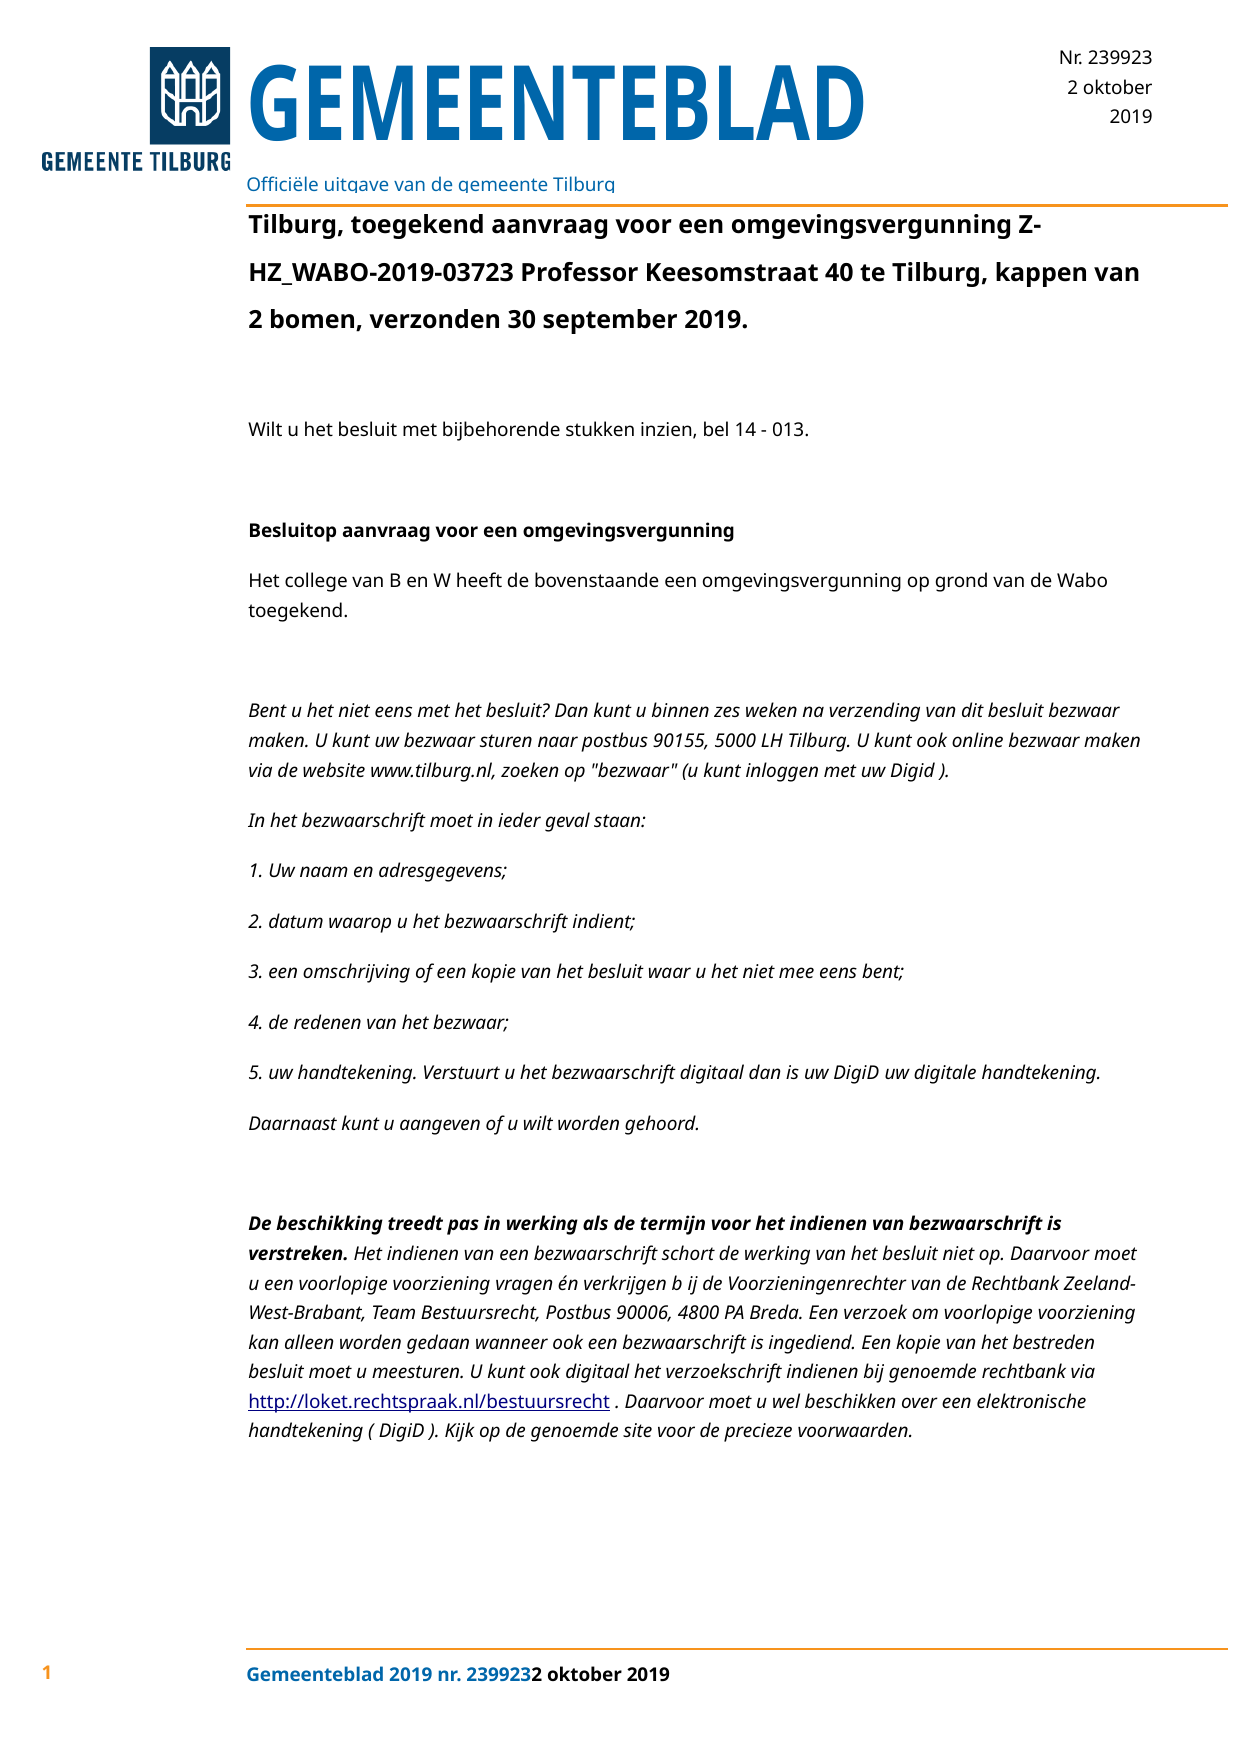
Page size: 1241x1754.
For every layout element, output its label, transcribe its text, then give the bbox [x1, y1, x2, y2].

text 1. Uw naam en adresgegevens; [248, 858, 1152, 883]
text Bent u het niet eens met het besluit? Dan kunt u binnen zes weken na verzending van dit besluit bezwaar maken. U kunt uw bezwaar sturen naar postbus 90155, 5000 LH Tilburg. U kunt ook online bezwaar maken via de website www.tilburg.nl, zoeken op "bezwaar" (u kunt inloggen met uw Digid ). [248, 698, 1152, 782]
text Besluitop aanvraag voor een omgevingsvergunning [248, 517, 1152, 542]
text Daarnaast kunt u aangeven of u wilt worden gehoord. [248, 1110, 1152, 1135]
text Tilburg, toegekend aanvraag voor een omgevingsvergunning Z-HZ_WABO-2019-03723 Professor Keesomstraat 40 te Tilburg, kappen van 2 bomen, verzonden 30 september 2019. [248, 207, 1152, 336]
picture [41, 47, 231, 172]
text 5. uw handtekening. Verstuurt u het bezwaarschrift digitaal dan is uw DigiD uw digitale handtekening. [248, 1059, 1152, 1085]
text 3. een omschrijving of een kopie van het besluit waar u het niet mee eens bent; [248, 958, 1152, 984]
text Wilt u het besluit met bijbehorende stukken inzien, bel 14 - 013. [248, 416, 1152, 442]
text 4. de redenen van het bezwaar; [248, 1009, 1152, 1034]
text De beschikking treedt pas in werking als de termijn voor het indienen van bezwaarschrift is verstreken. Het indienen van een bezwaarschrift schort de werking van het besluit niet op. Daarvoor moet u een voorlopige voorziening vragen én verkrijgen b ij de Voorzieningenrechter van de Rechtbank Zeeland-West-Brabant, Team Bestuursrecht, Postbus 90006, 4800 PA Breda. Een verzoek om voorlopige voorziening kan alleen worden gedaan wanneer ook een bezwaarschrift is ingediend. Een kopie van het bestreden besluit moet u meesturen. U kunt ook digitaal het verzoekschrift indienen bij genoemde rechtbank via http://loket.rechtspraak.nl/bestuursrecht . Daarvoor moet u wel beschikken over een elektronische handtekening ( DigiD ). Kijk op de genoemde site voor de precieze voorwaarden. [248, 1211, 1152, 1443]
text Het college van B en W heeft de bovenstaande een omgevingsvergunning op grond van de Wabo toegekend. [248, 567, 1152, 622]
text In het bezwaarschrift moet in ieder geval staan: [248, 807, 1152, 833]
text 2. datum waarop u het bezwaarschrift indient; [248, 908, 1152, 934]
